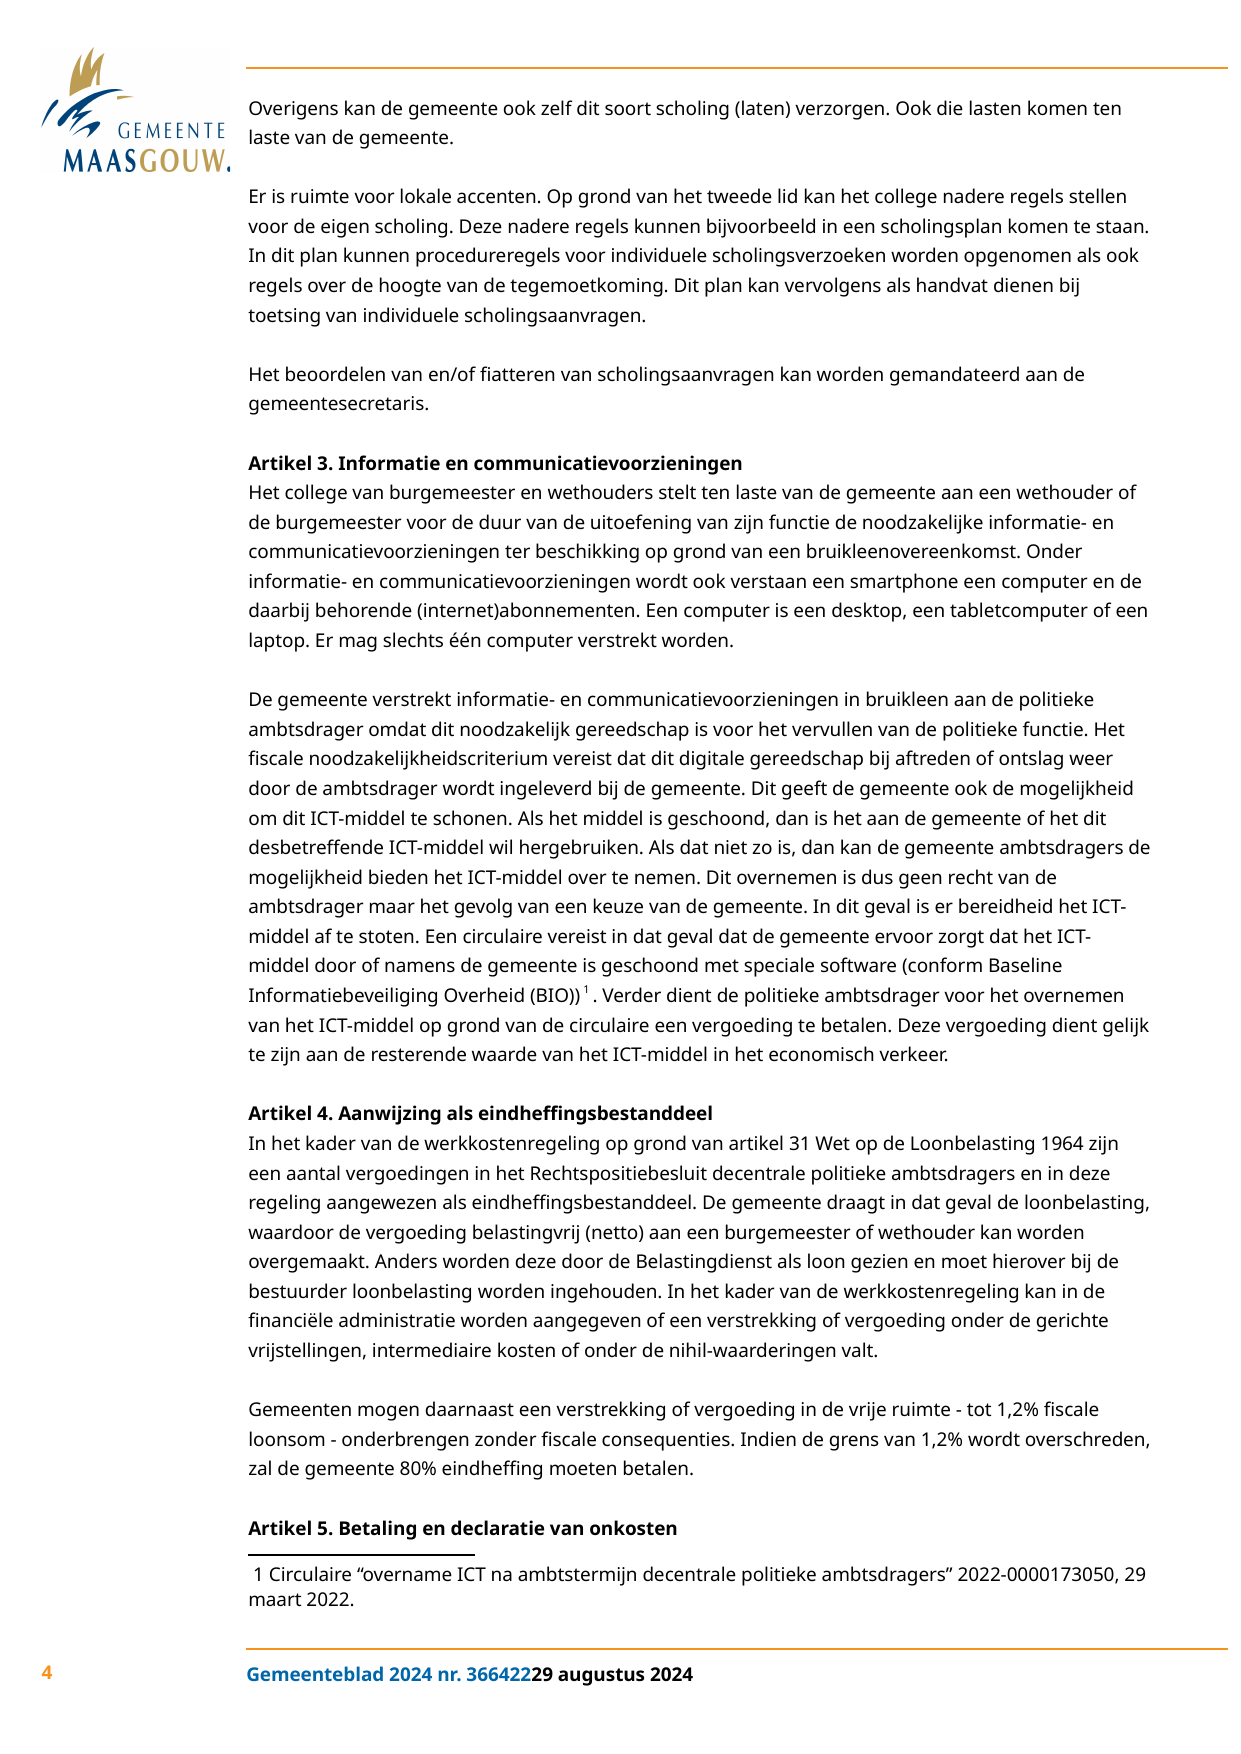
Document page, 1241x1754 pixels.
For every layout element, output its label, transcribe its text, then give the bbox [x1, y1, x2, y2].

text Er is ruimte voor lokale accenten. Op grond van het tweede lid kan het college nadere regels stellen voor de eigen scholing. Deze nadere regels kunnen bijvoorbeeld in een scholingsplan komen te staan. In dit plan kunnen procedureregels voor individuele scholingsverzoeken worden opgenomen als ook regels over de hoogte van de tegemoetkoming. Dit plan kan vervolgens als handvat dienen bij toetsing van individuele scholingsaanvragen. [248, 183, 1152, 328]
text Het college van burgemeester en wethouders stelt ten laste van de gemeente aan een wethouder of de burgemeester voor de duur van de uitoefening van zijn functie de noodzakelijke informatie- en communicatievoorzieningen ter beschikking op grond van een bruikleenovereenkomst. Onder informatie- en communicatievoorzieningen wordt ook verstaan een smartphone een computer en de daarbij behorende (internet)abonnementen. Een computer is een desktop, een tabletcomputer of een laptop. Er mag slechts één computer verstrekt worden. [248, 479, 1152, 653]
text Het beoordelen van en/of fiatteren van scholingsaanvragen kan worden gemandateerd aan de gemeentesecretaris. [248, 361, 1152, 416]
text In het kader van de werkkostenregeling op grond van artikel 31 Wet op de Loonbelasting 1964 zijn een aantal vergoedingen in het Rechtspositiebesluit decentrale politieke ambtsdragers en in deze regeling aangewezen als eindheffingsbestanddeel. De gemeente draagt in dat geval de loonbelasting, waardoor de vergoeding belastingvrij (netto) aan een burgemeester of wethouder kan worden overgemaakt. Anders worden deze door de Belastingdienst als loon gezien en moet hierover bij de bestuurder loonbelasting worden ingehouden. In het kader van de werkkostenregeling kan in de financiële administratie worden aangegeven of een verstrekking of vergoeding onder de gerichte vrijstellingen, intermediaire kosten of onder de nihil-waarderingen valt. [248, 1130, 1152, 1363]
text De gemeente verstrekt informatie- en communicatievoorzieningen in bruikleen aan de politieke ambtsdrager omdat dit noodzakelijk gereedschap is voor het vervullen van de politieke functie. Het fiscale noodzakelijkheidscriterium vereist dat dit digitale gereedschap bij aftreden of ontslag weer door de ambtsdrager wordt ingeleverd bij de gemeente. Dit geeft de gemeente ook de mogelijkheid om dit ICT-middel te schonen. Als het middel is geschoond, dan is het aan de gemeente of het dit desbetreffende ICT-middel wil hergebruiken. Als dat niet zo is, dan kan de gemeente ambtsdragers de mogelijkheid bieden het ICT-middel over te nemen. Dit overnemen is dus geen recht van de ambtsdrager maar het gevolg van een keuze van de gemeente. In dit geval is er bereidheid het ICT-middel af te stoten. Een circulaire vereist in dat geval dat de gemeente ervoor zorgt dat het ICT-middel door of namens de gemeente is geschoond met speciale software (conform Baseline Informatiebeveiliging Overheid (BIO)). Verder dient de politieke ambtsdrager voor het overnemen van het ICT-middel op grond van de circulaire een vergoeding te betalen. Deze vergoeding dient gelijk te zijn aan de resterende waarde van het ICT-middel in het economisch verkeer. [248, 686, 1152, 1067]
picture [41, 47, 231, 172]
text Artikel 3. Informatie en communicatievoorzieningen [248, 450, 1152, 476]
text Gemeenten mogen daarnaast een verstrekking of vergoeding in de vrije ruimte - tot 1,2% fiscale loonsom - onderbrengen zonder fiscale consequenties. Indien de grens van 1,2% wordt overschreden, zal de gemeente 80% eindheffing moeten betalen. [248, 1396, 1152, 1481]
text Artikel 4. Aanwijzing als eindheffingsbestanddeel [248, 1101, 1152, 1126]
text Overigens kan de gemeente ook zelf dit soort scholing (laten) verzorgen. Ook die lasten komen ten laste van de gemeente. [248, 95, 1152, 150]
text Circulaire “overname ICT na ambtstermijn decentrale politieke ambtsdragers” 2022-0000173050, 29 maart 2022. [248, 1561, 1152, 1612]
text Artikel 5. Betaling en declaratie van onkosten [248, 1515, 1152, 1541]
